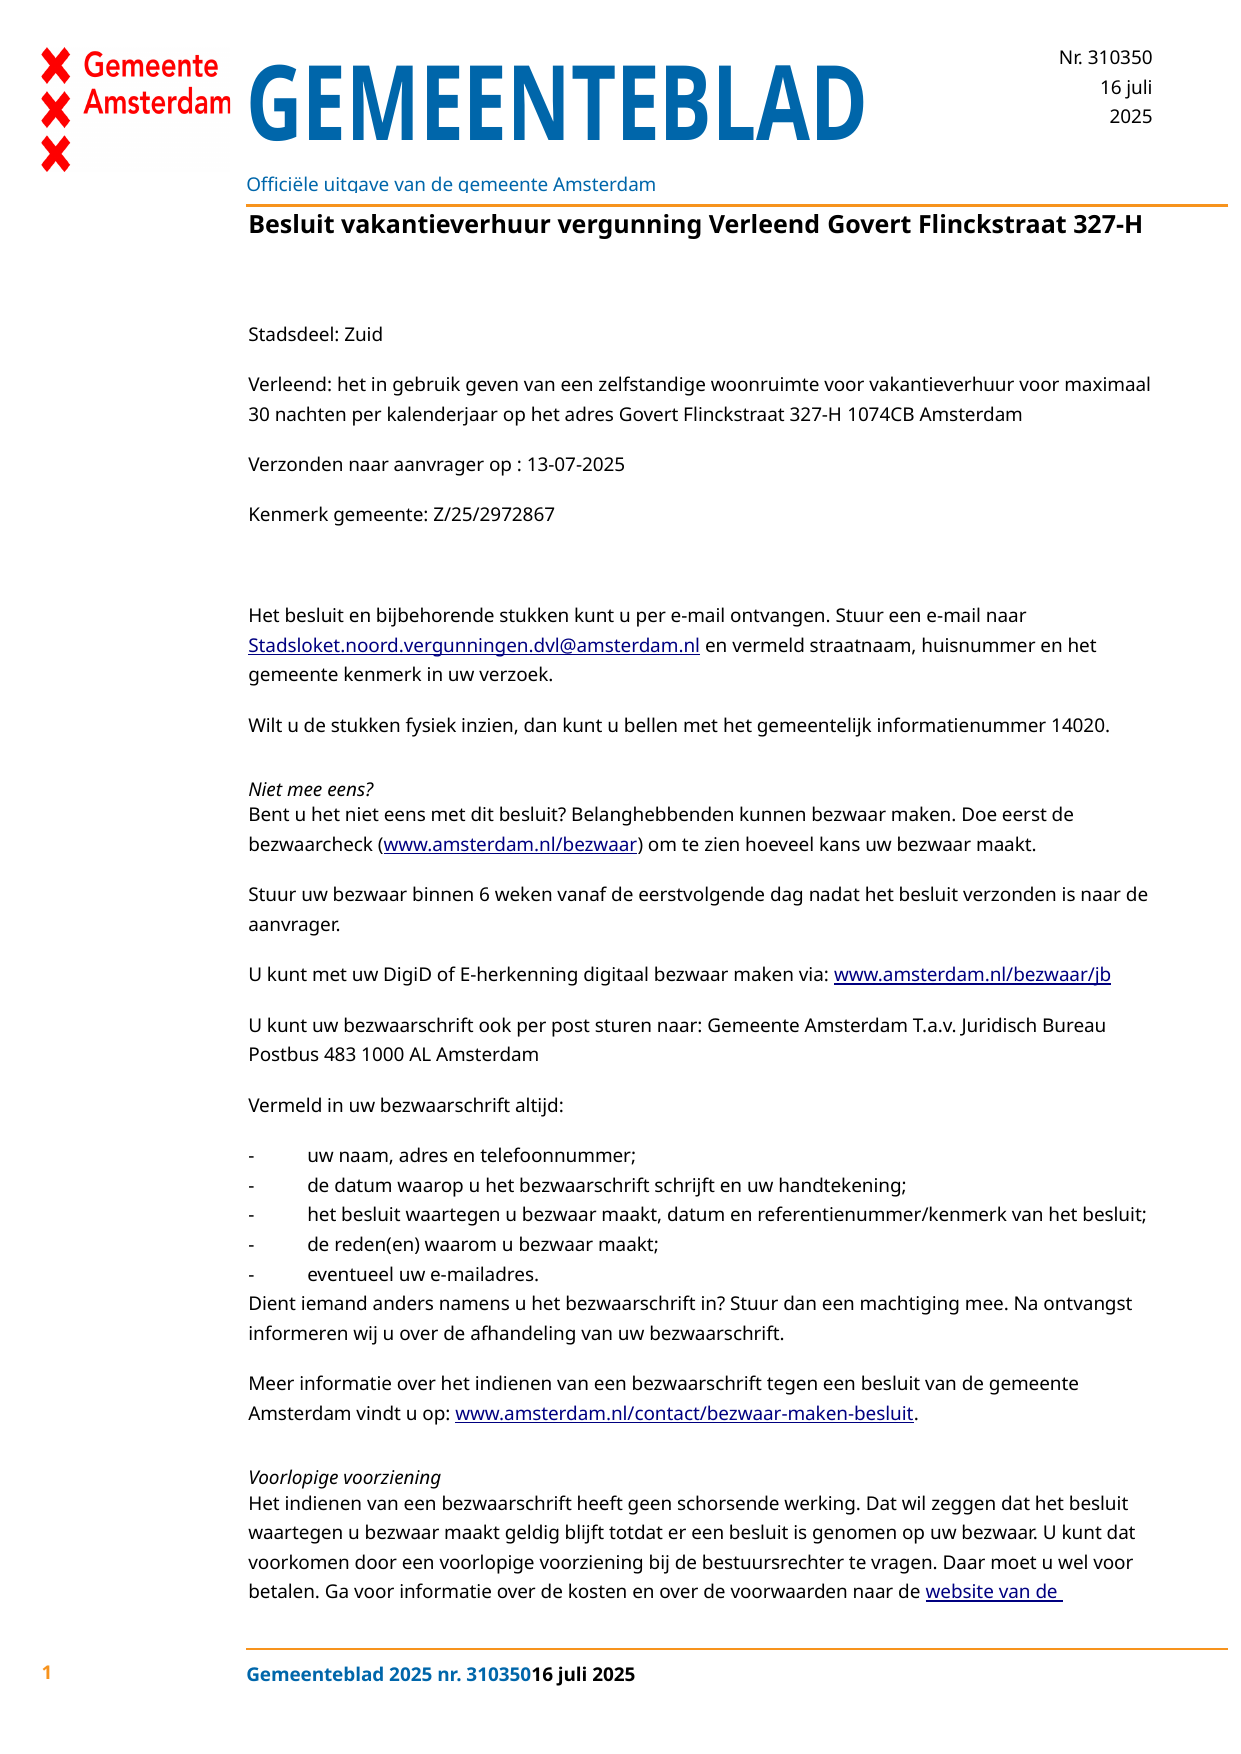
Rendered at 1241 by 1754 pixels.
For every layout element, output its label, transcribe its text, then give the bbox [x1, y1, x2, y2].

text U kunt uw bezwaarschrift ook per post sturen naar: Gemeente Amsterdam T.a.v. Juridisch Bureau Postbus 483 1000 AL Amsterdam [248, 1012, 1152, 1067]
text Wilt u de stukken fysiek inzien, dan kunt u bellen met het gemeentelijk informatienummer 14020. [248, 712, 1152, 738]
text Stuur uw bezwaar binnen 6 weken vanaf de eerstvolgende dag nadat het besluit verzonden is naar de aanvrager. [248, 882, 1152, 937]
text Verzonden naar aanvrager op : 13-07-2025 [248, 451, 1152, 477]
text Verleend: het in gebruik geven van een zelfstandige woonruimte voor vakantieverhuur voor maximaal 30 nachten per kalenderjaar op het adres Govert Flinckstraat 327-H 1074CB Amsterdam [248, 371, 1152, 426]
list het besluit waartegen u bezwaar maakt, datum en referentienummer/kenmerk van het besluit; [248, 1202, 1152, 1227]
text Stadsdeel: Zuid [248, 321, 1152, 346]
text Dient iemand anders namens u het bezwaarschrift in? Stuur dan een machtiging mee. Na ontvangst informeren wij u over de afhandeling van uw bezwaarschrift. [248, 1290, 1152, 1346]
text Kenmerk gemeente: Z/25/2972867 [248, 502, 1152, 527]
text Voorlopige voorziening [248, 1464, 1152, 1490]
text Vermeld in uw bezwaarschrift altijd: [248, 1092, 1152, 1118]
list de reden(en) waarom u bezwaar maakt; [248, 1231, 1152, 1257]
text Meer informatie over het indienen van een bezwaarschrift tegen een besluit van de gemeente Amsterdam vindt u op: www.amsterdam.nl/contact/bezwaar-maken-besluit. [248, 1370, 1152, 1426]
list uw naam, adres en telefoonnummer; [248, 1142, 1152, 1168]
text Bent u het niet eens met dit besluit? Belanghebbenden kunnen bezwaar maken. Doe eerst de bezwaarcheck (www.amsterdam.nl/bezwaar) om te zien hoeveel kans uw bezwaar maakt. [248, 802, 1152, 857]
text Niet mee eens? [248, 776, 1152, 802]
text Het indienen van een bezwaarschrift heeft geen schorsende werking. Dat wil zeggen dat het besluit waartegen u bezwaar maakt geldig blijft totdat er een besluit is genomen op uw bezwaar. U kunt dat voorkomen door een voorlopige voorziening bij de bestuursrechter te vragen. Daar moet u wel voor betalen. Ga voor informatie over de kosten en over de voorwaarden naar de website van de [248, 1490, 1152, 1604]
text Het besluit en bijbehorende stukken kunt u per e-mail ontvangen. Stuur een e-mail naar Stadsloket.noord.vergunningen.dvl@amsterdam.nl en vermeld straatnaam, huisnummer en het gemeente kenmerk in uw verzoek. [248, 602, 1152, 687]
list eventueel uw e-mailadres. [248, 1261, 1152, 1287]
list de datum waarop u het bezwaarschrift schrijft en uw handtekening; [248, 1172, 1152, 1198]
picture [41, 47, 231, 172]
text Besluit vakantieverhuur vergunning Verleend Govert Flinckstraat 327-H [248, 207, 1152, 241]
text U kunt met uw DigiD of E-herkenning digitaal bezwaar maken via: www.amsterdam.nl/bezwaar/jb [248, 962, 1152, 987]
